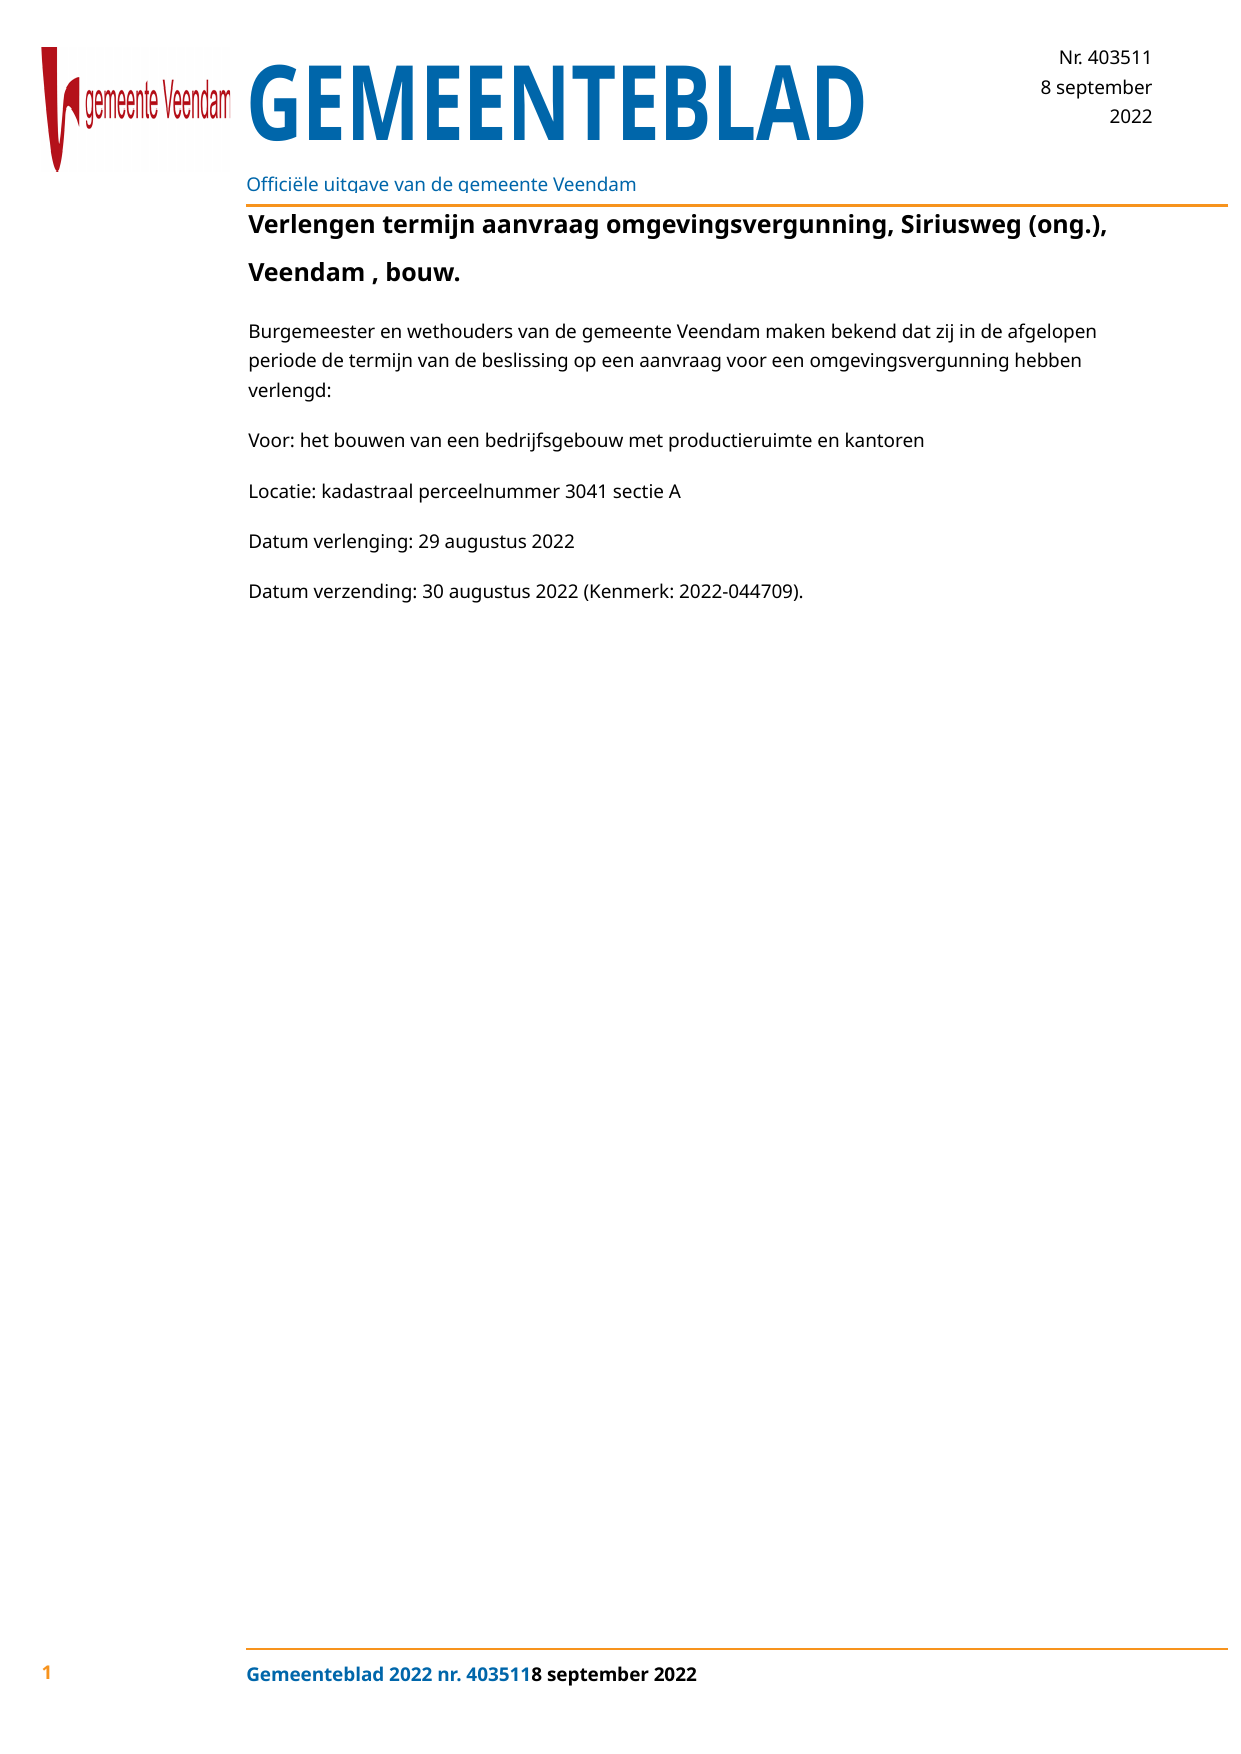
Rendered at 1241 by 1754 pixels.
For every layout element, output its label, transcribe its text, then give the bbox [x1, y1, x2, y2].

text Datum verzending: 30 augustus 2022 (Kenmerk: 2022-044709). [248, 579, 1152, 604]
text Locatie: kadastraal perceelnummer 3041 sectie A [248, 478, 1152, 504]
text Burgemeester en wethouders van de gemeente Veendam maken bekend dat zij in de afgelopen periode de termijn van de beslissing op een aanvraag voor een omgevingsvergunning hebben verlengd: [248, 318, 1152, 403]
text Verlengen termijn aanvraag omgevingsvergunning, Siriusweg (ong.), Veendam , bouw. [248, 207, 1152, 288]
picture [41, 47, 231, 172]
text Datum verlenging: 29 augustus 2022 [248, 528, 1152, 554]
text Voor: het bouwen van een bedrijfsgebouw met productieruimte en kantoren [248, 427, 1152, 453]
